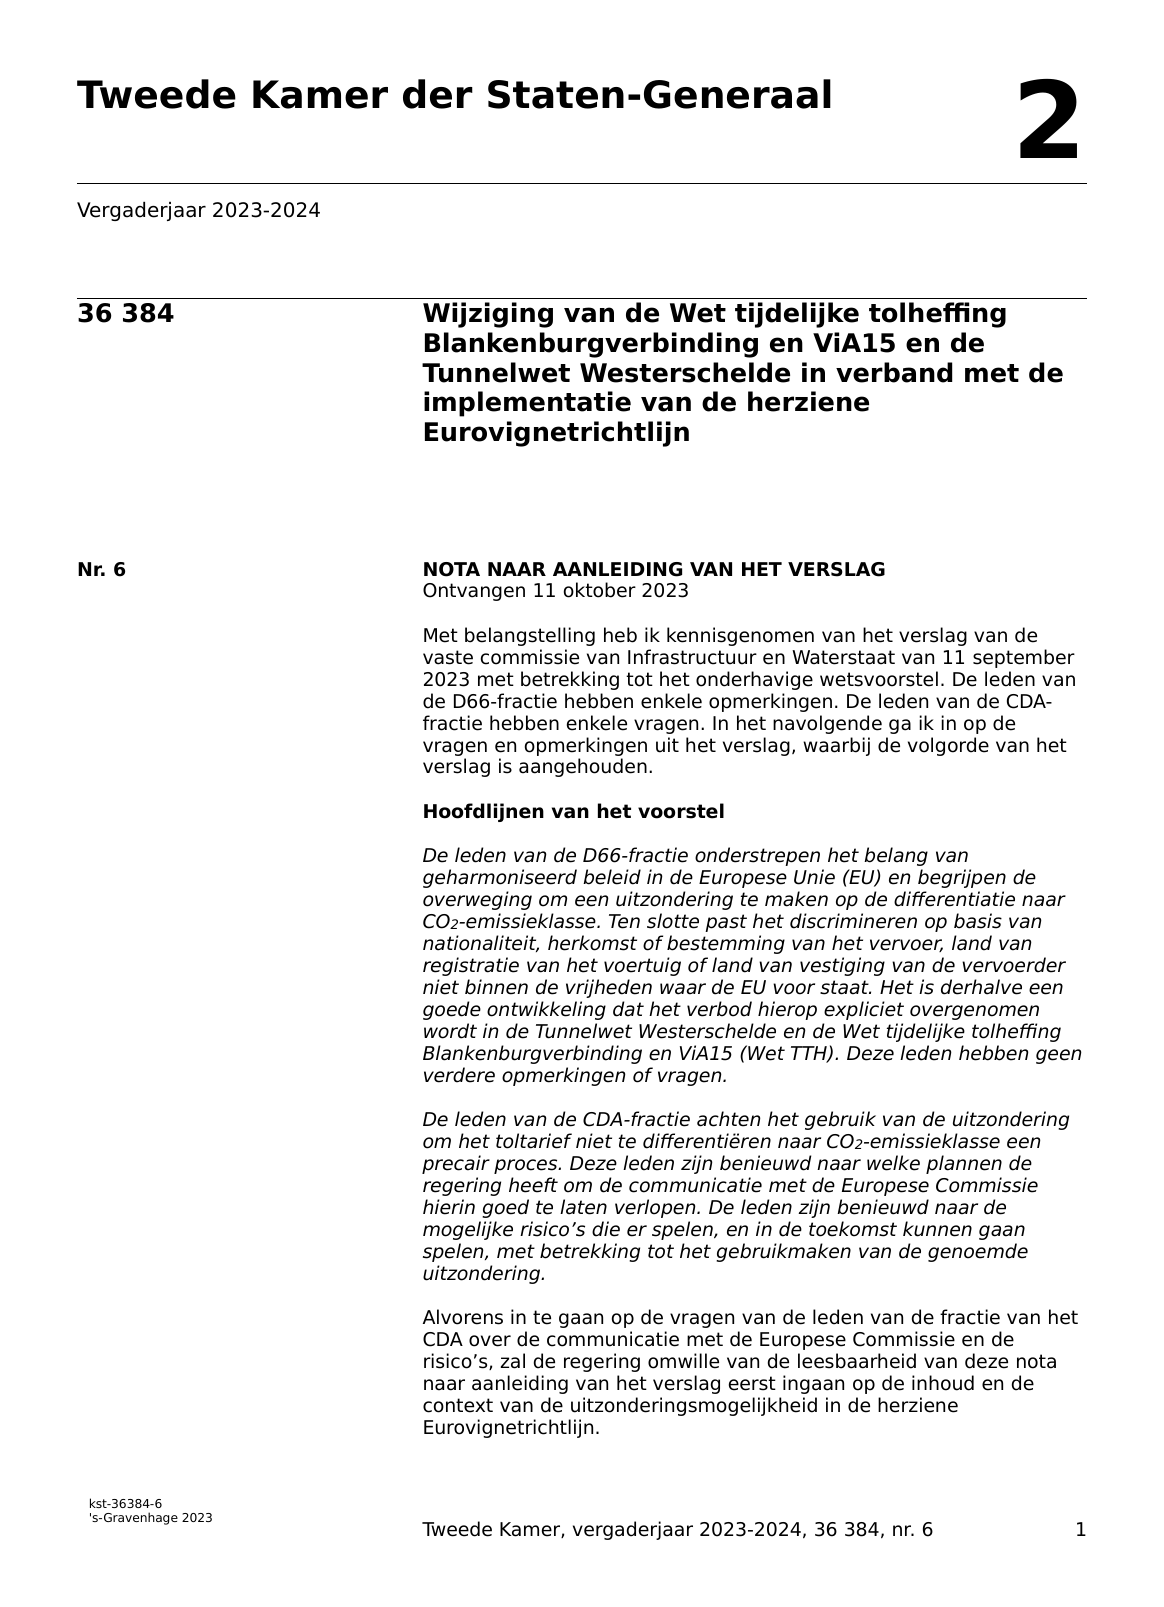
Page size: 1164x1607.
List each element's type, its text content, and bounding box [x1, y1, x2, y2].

table_header 2 [886, 59, 1087, 183]
text 's-Gravenhage 2023 [88, 1511, 323, 1525]
text De leden van de D66-fractie onderstrepen het belang van geharmoniseerd beleid in de Europese Unie (EU) en begrijpen de overweging om een uitzondering te maken op de differentiatie naar CO2-emissieklasse. Ten slotte past het discrimineren op basis van nationaliteit, herkomst of bestemming van het vervoer, land van registratie van het voertuig of land van vestiging van de vervoerder niet binnen de vrijheden waar de EU voor staat. Het is derhalve een goede ontwikkeling dat het verbod hierop expliciet overgenomen wordt in de Tunnelwet Westerschelde en de Wet tijdelijke tolheffing Blankenburgverbinding en ViA15 (Wet TTH). Deze leden hebben geen verdere opmerkingen of vragen. [422, 845, 1087, 1087]
subtitle 36 384 Wijziging van de Wet tijdelijke tolheffing Blankenburgverbinding en ViA15 en de Tunnelwet Westerschelde in verband met de implementatie van de herziene Eurovignetrichtlijn [77, 299, 1087, 447]
table_header Tweede Kamer der Staten-Generaal [77, 59, 886, 183]
text Alvorens in te gaan op de vragen van de leden van de fractie van het CDA over de communicatie met de Europese Commissie en de risico’s, zal de regering omwille van de leesbaarheid van deze nota naar aanleiding van het verslag eerst ingaan op de inhoud en de context van de uitzonderingsmogelijkheid in de herziene Eurovignetrichtlijn. [422, 1307, 1087, 1439]
table_cell Vergaderjaar 2023-2024 [77, 184, 1087, 298]
subtitle Nr. 6 NOTA NAAR AANLEIDING VAN HET VERSLAG [77, 558, 1087, 580]
text kst-36384-6 [88, 1497, 323, 1511]
subtitle Hoofdlijnen van het voorstel [422, 801, 1087, 823]
text De leden van de CDA-fractie achten het gebruik van de uitzondering om het toltarief niet te differentiëren naar CO2-emissieklasse een precair proces. Deze leden zijn benieuwd naar welke plannen de regering heeft om de communicatie met de Europese Commissie hierin goed te laten verlopen. De leden zijn benieuwd naar de mogelijke risico’s die er spelen, en in de toekomst kunnen gaan spelen, met betrekking tot het gebruikmaken van de genoemde uitzondering. [422, 1109, 1087, 1284]
text Met belangstelling heb ik kennisgenomen van het verslag van de vaste commissie van Infrastructuur en Waterstaat van 11 september 2023 met betrekking tot het onderhavige wetsvoorstel. De leden van de D66-fractie hebben enkele opmerkingen. De leden van de CDA-fractie hebben enkele vragen. In het navolgende ga ik in op de vragen en opmerkingen uit het verslag, waarbij de volgorde van het verslag is aangehouden. [422, 624, 1087, 778]
text Ontvangen 11 oktober 2023 [422, 580, 1087, 602]
